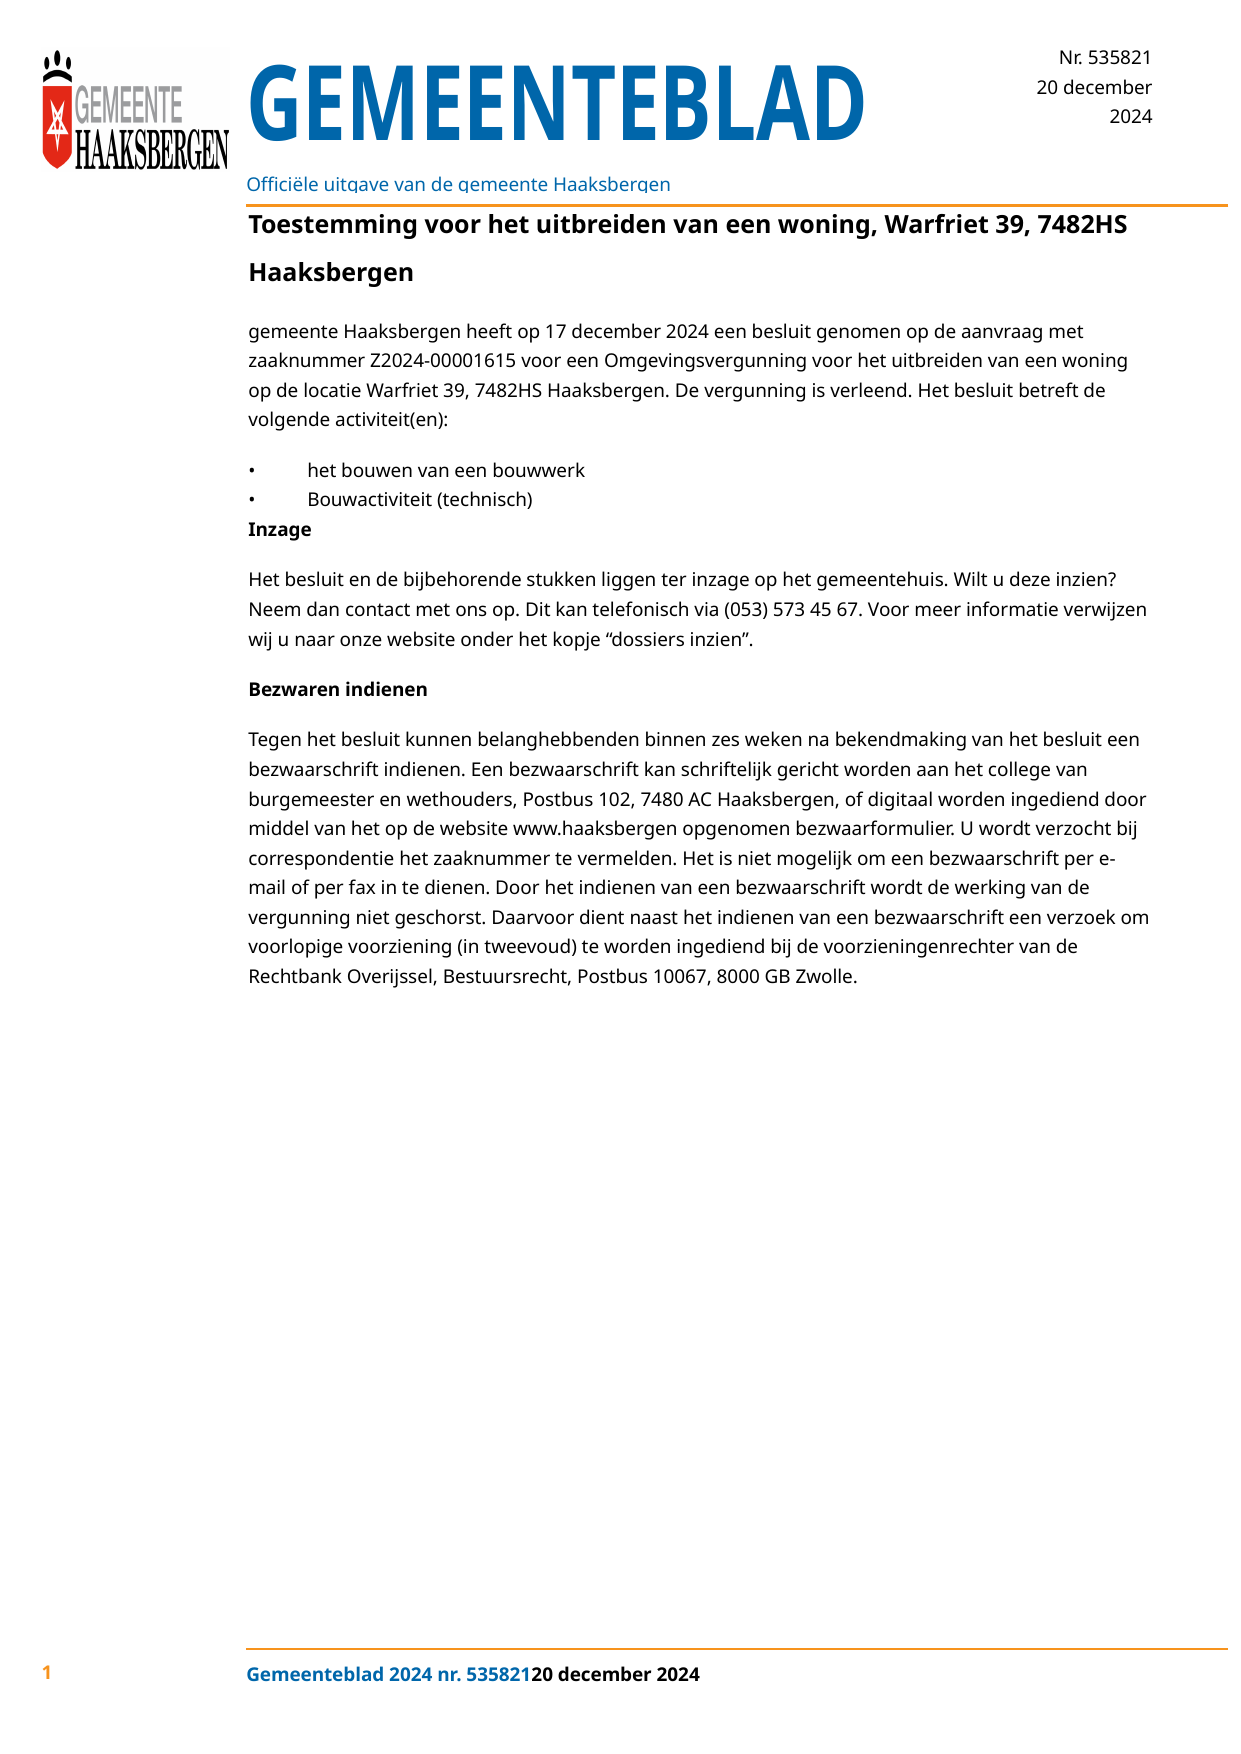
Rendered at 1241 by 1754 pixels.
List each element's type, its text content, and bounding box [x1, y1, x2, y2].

text Het besluit en de bijbehorende stukken liggen ter inzage op het gemeentehuis. Wilt u deze inzien? Neem dan contact met ons op. Dit kan telefonisch via (053) 573 45 67. Voor meer informatie verwijzen wij u naar onze website onder het kopje “dossiers inzien”. [248, 567, 1152, 652]
list Bouwactiviteit (technisch) [248, 487, 1152, 512]
text gemeente Haaksbergen heeft op 17 december 2024 een besluit genomen op de aanvraag met zaaknummer Z2024-00001615 voor een Omgevingsvergunning voor het uitbreiden van een woning op de locatie Warfriet 39, 7482HS Haaksbergen. De vergunning is verleend. Het besluit betreft de volgende activiteit(en): [248, 318, 1152, 432]
text Tegen het besluit kunnen belanghebbenden binnen zes weken na bekendmaking van het besluit een bezwaarschrift indienen. Een bezwaarschrift kan schriftelijk gericht worden aan het college van burgemeester en wethouders, Postbus 102, 7480 AC Haaksbergen, of digitaal worden ingediend door middel van het op de website www.haaksbergen opgenomen bezwaarformulier. U wordt verzocht bij correspondentie het zaaknummer te vermelden. Het is niet mogelijk om een bezwaarschrift per e-mail of per fax in te dienen. Door het indienen van een bezwaarschrift wordt de werking van de vergunning niet geschorst. Daarvoor dient naast het indienen van een bezwaarschrift een verzoek om voorlopige voorziening (in tweevoud) te worden ingediend bij de voorzieningenrechter van de Rechtbank Overijssel, Bestuursrecht, Postbus 10067, 8000 GB Zwolle. [248, 727, 1152, 989]
list het bouwen van een bouwwerk [248, 457, 1152, 483]
picture [41, 47, 231, 172]
text Toestemming voor het uitbreiden van een woning, Warfriet 39, 7482HS Haaksbergen [248, 207, 1152, 288]
text Inzage [248, 516, 1152, 542]
text Bezwaren indienen [248, 676, 1152, 702]
